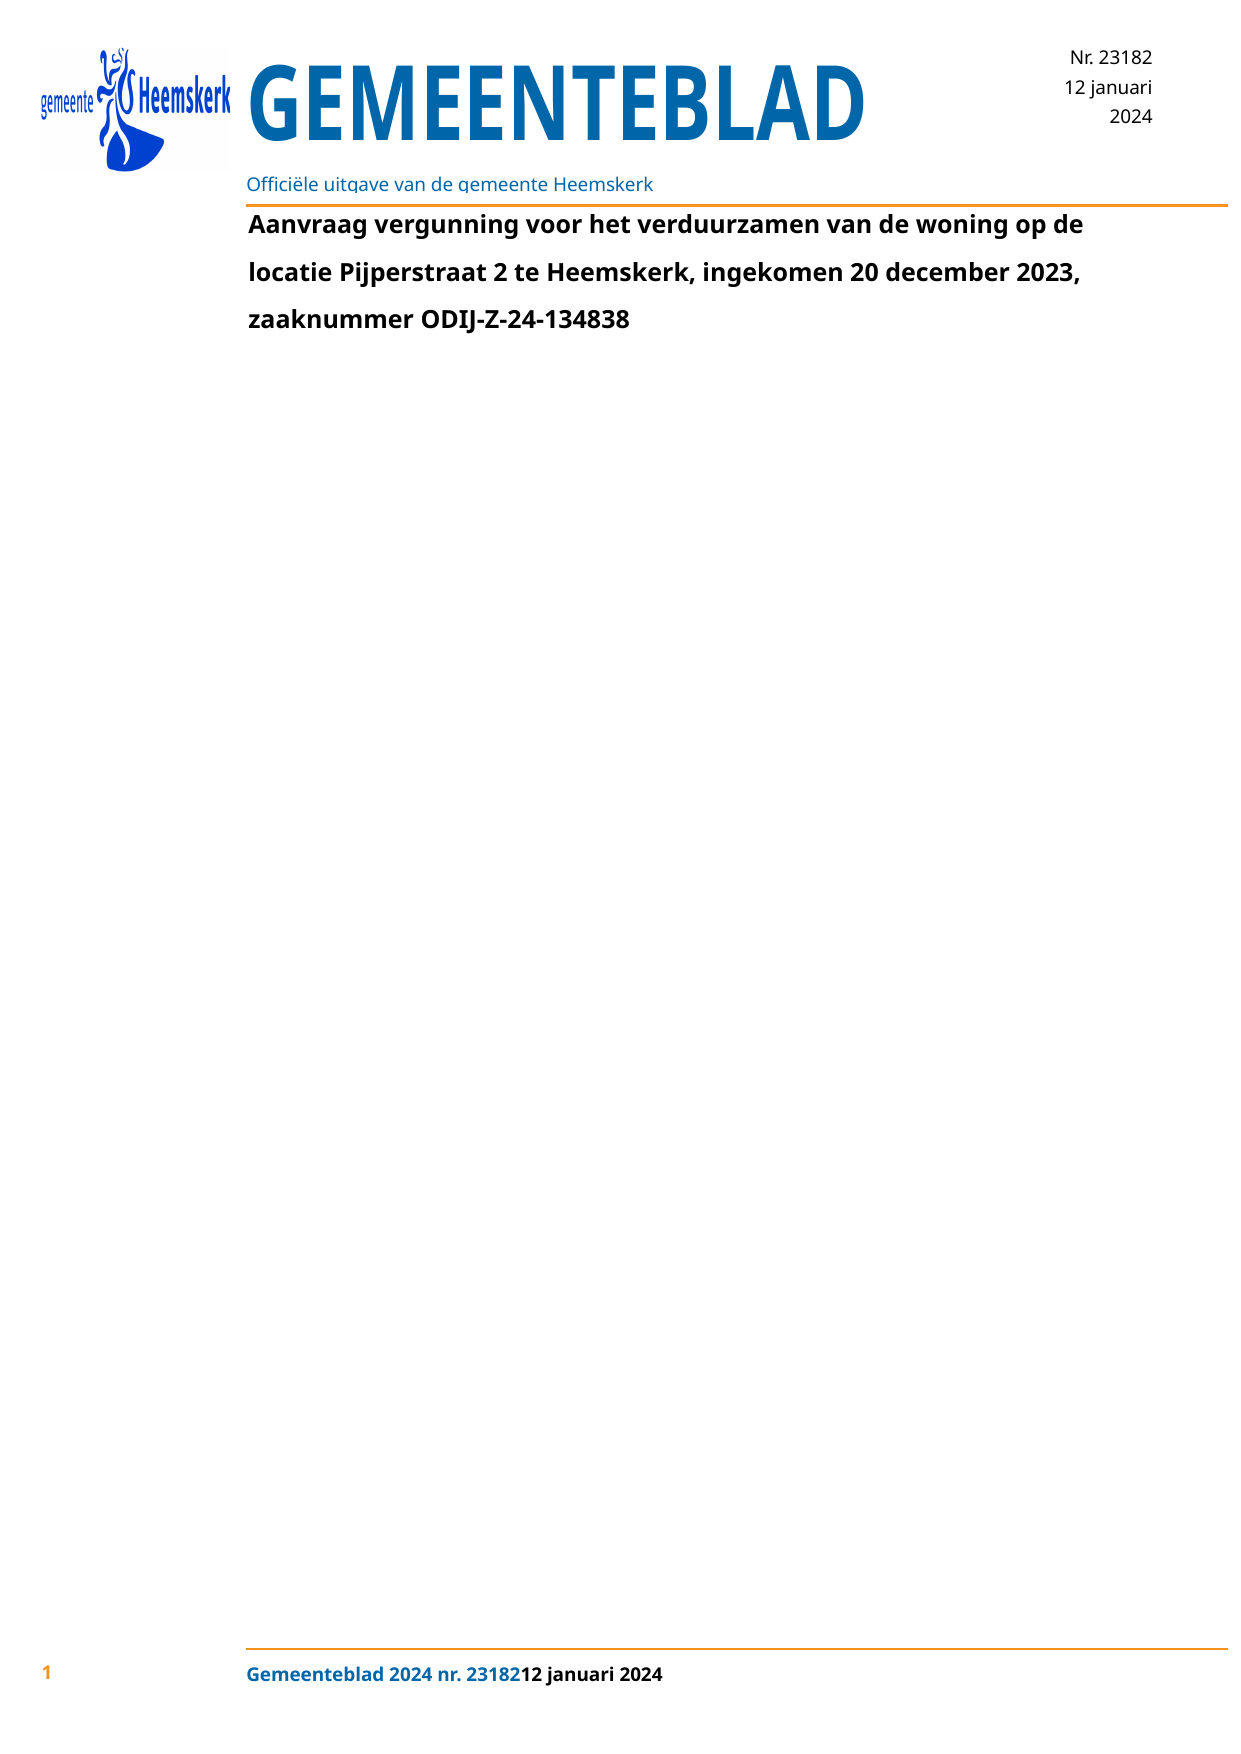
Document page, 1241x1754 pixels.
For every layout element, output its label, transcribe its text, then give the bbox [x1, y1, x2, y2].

picture [41, 47, 231, 172]
text Aanvraag vergunning voor het verduurzamen van de woning op de locatie Pijperstraat 2 te Heemskerk, ingekomen 20 december 2023, zaaknummer ODIJ-Z-24-134838 [248, 207, 1152, 336]
